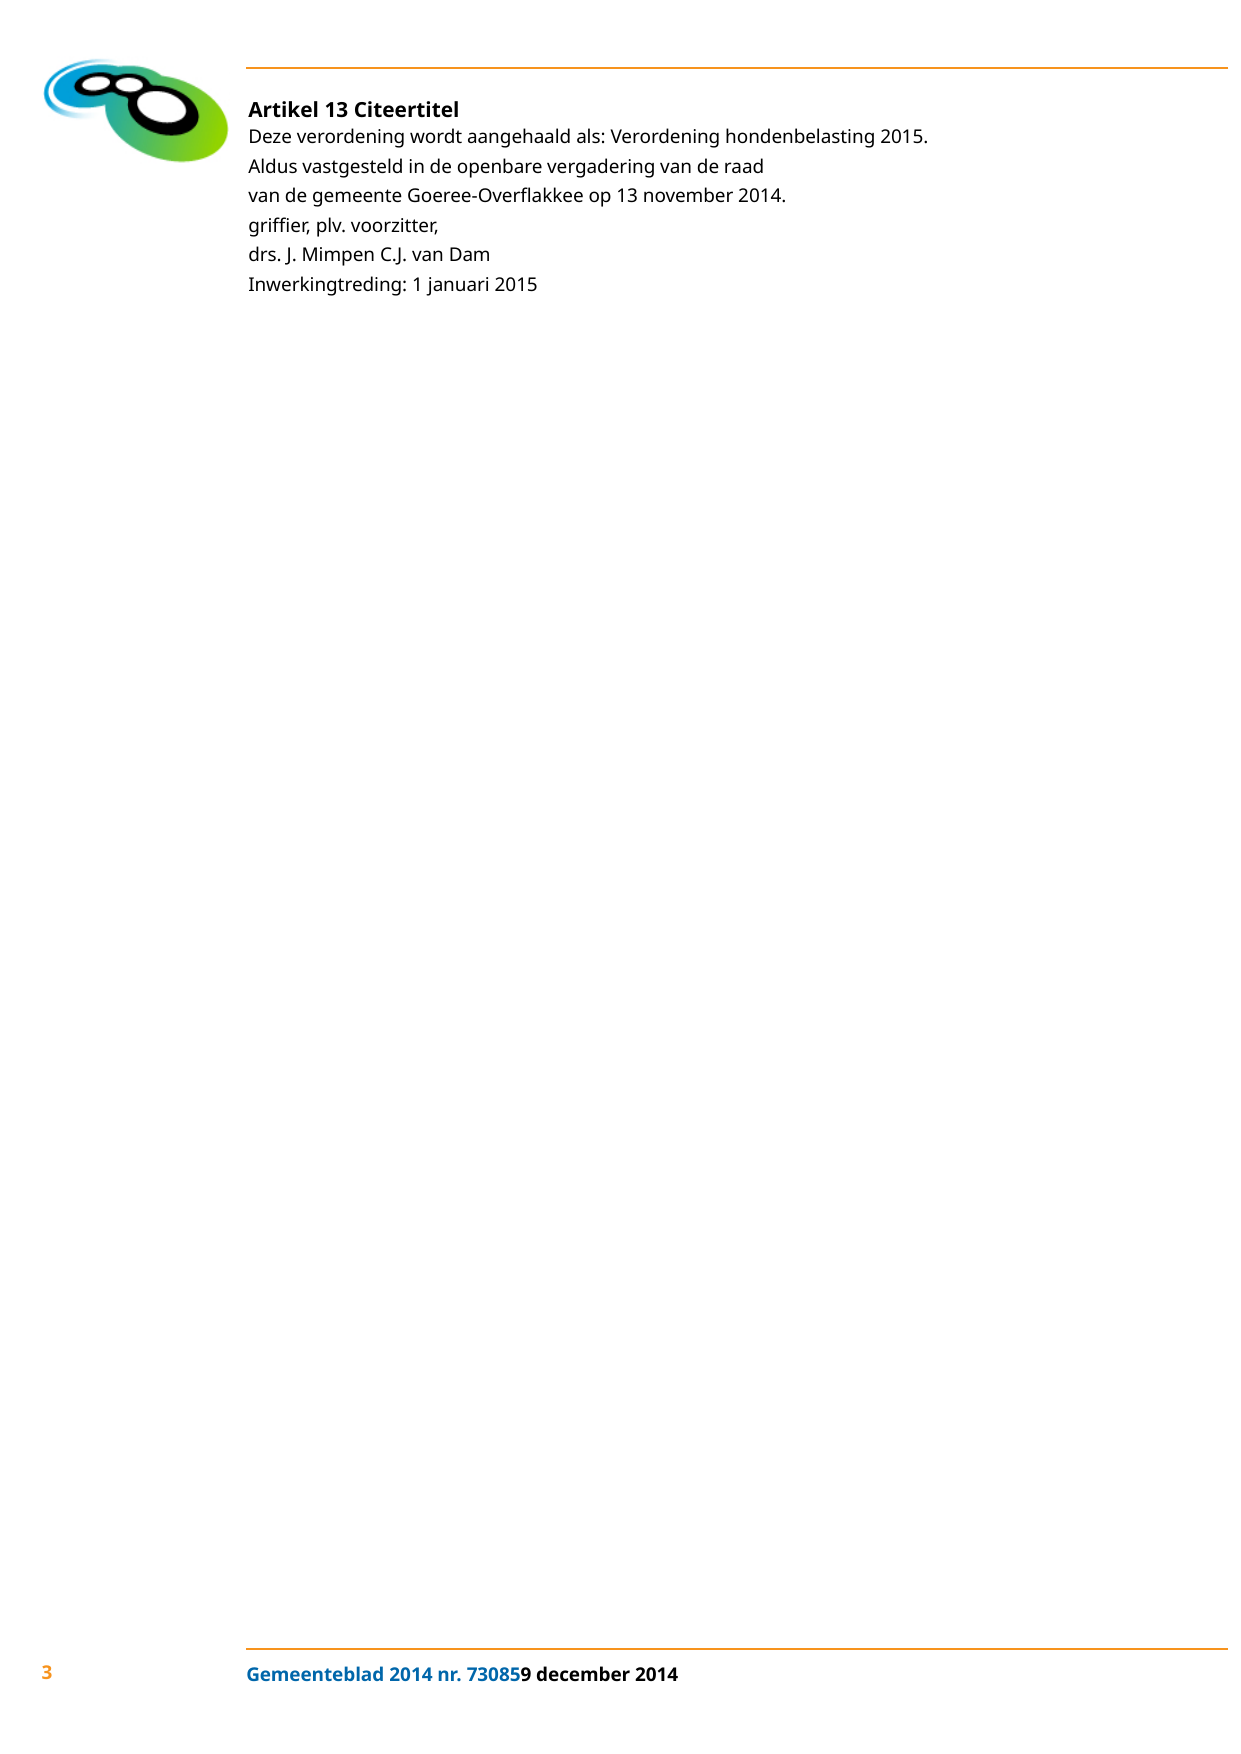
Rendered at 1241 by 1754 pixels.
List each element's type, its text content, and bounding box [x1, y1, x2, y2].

text Aldus vastgesteld in de openbare vergadering van de raad [248, 153, 1152, 178]
text van de gemeente Goeree-Overflakkee op 13 november 2014. [248, 182, 1152, 208]
text Inwerkingtreding: 1 januari 2015 [248, 271, 1152, 297]
picture [41, 47, 231, 172]
text drs. J. Mimpen C.J. van Dam [248, 242, 1152, 267]
text Deze verordening wordt aangehaald als: Verordening hondenbelasting 2015. [248, 123, 1152, 149]
text griffier, plv. voorzitter, [248, 212, 1152, 238]
text Artikel 13 Citeertitel [248, 95, 1152, 123]
